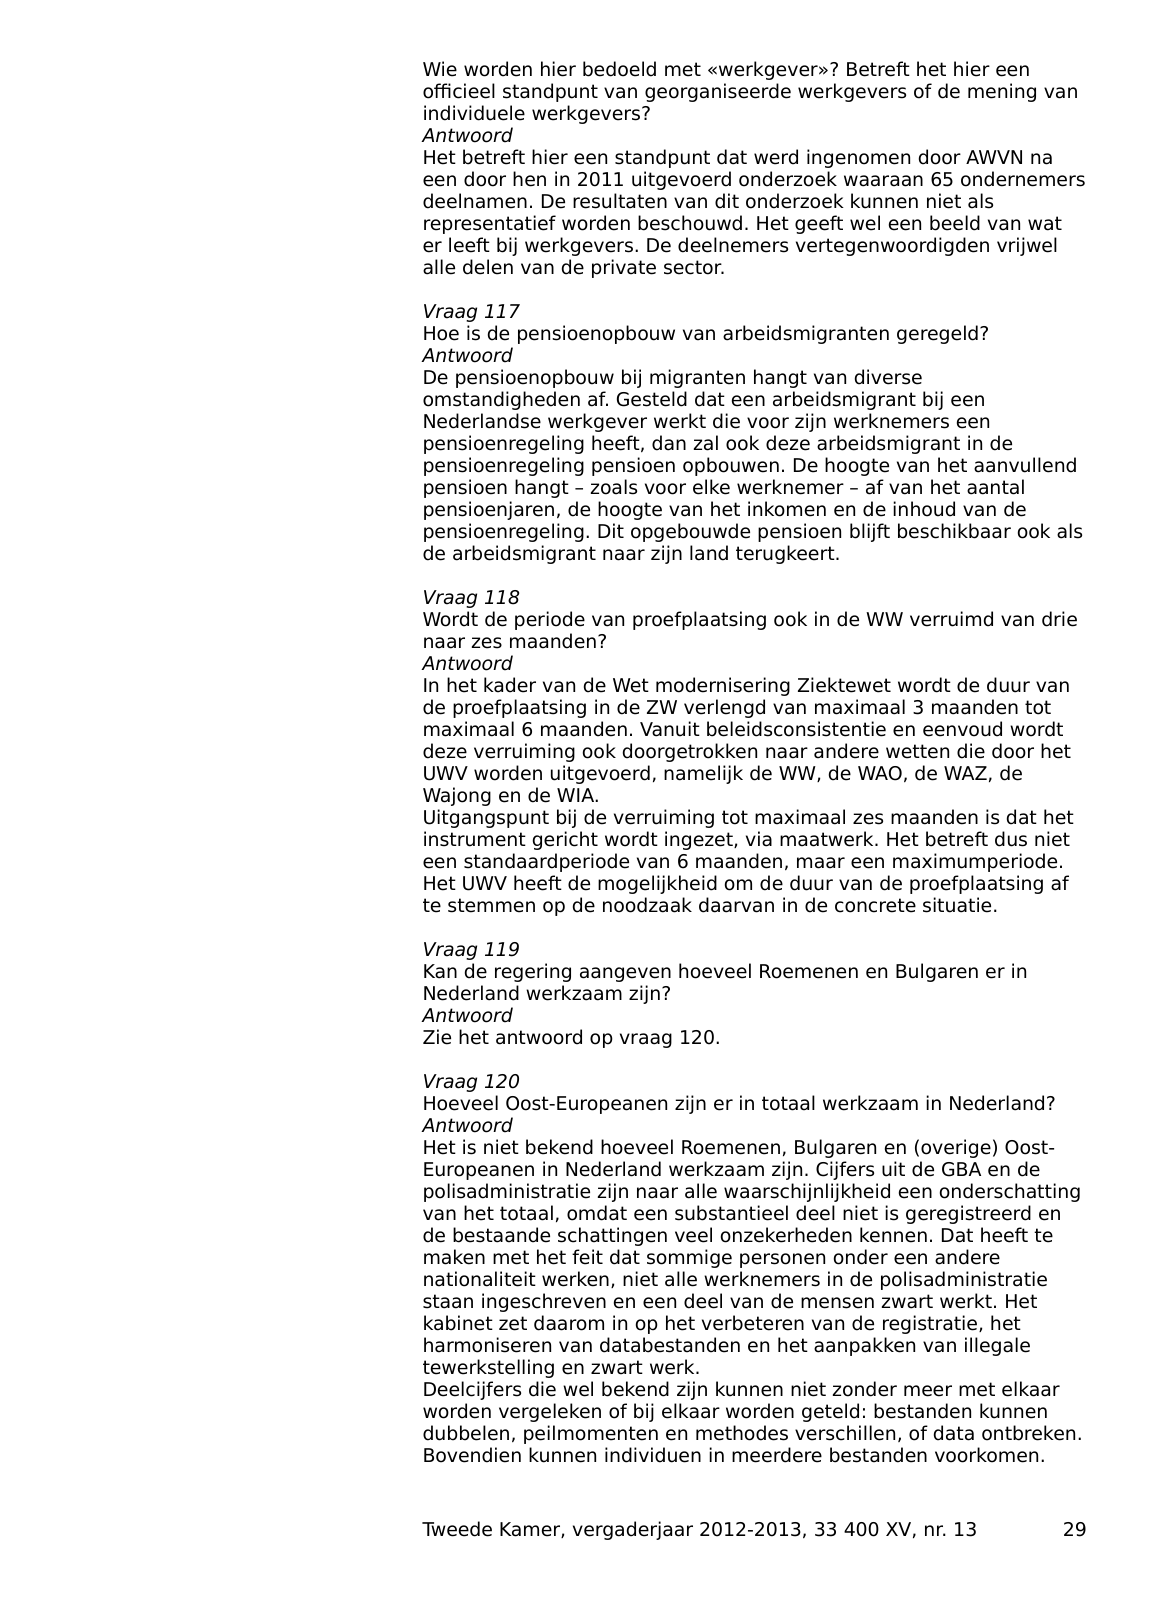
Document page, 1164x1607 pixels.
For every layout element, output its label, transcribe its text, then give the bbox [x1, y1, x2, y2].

text Wie worden hier bedoeld met «werkgever»? Betreft het hier een officieel standpunt van georganiseerde werkgevers of de mening van individuele werkgevers? [422, 59, 1087, 125]
text Antwoord [422, 125, 1087, 147]
text Vraag 117 [422, 301, 1087, 323]
text Antwoord [422, 1005, 1087, 1027]
text Kan de regering aangeven hoeveel Roemenen en Bulgaren er in Nederland werkzaam zijn? [422, 961, 1087, 1005]
text Hoe is de pensioenopbouw van arbeidsmigranten geregeld? [422, 323, 1087, 345]
text Uitgangspunt bij de verruiming tot maximaal zes maanden is dat het instrument gericht wordt ingezet, via maatwerk. Het betreft dus niet een standaardperiode van 6 maanden, maar een maximumperiode. Het UWV heeft de mogelijkheid om de duur van de proefplaatsing af te stemmen op de noodzaak daarvan in de concrete situatie. [422, 807, 1087, 917]
text Het is niet bekend hoeveel Roemenen, Bulgaren en (overige) Oost-Europeanen in Nederland werkzaam zijn. Cijfers uit de GBA en de polisadministratie zijn naar alle waarschijnlijkheid een onderschatting van het totaal, omdat een substantieel deel niet is geregistreerd en de bestaande schattingen veel onzekerheden kennen. Dat heeft te maken met het feit dat sommige personen onder een andere nationaliteit werken, niet alle werknemers in de polisadministratie staan ingeschreven en een deel van de mensen zwart werkt. Het kabinet zet daarom in op het verbeteren van de registratie, het harmoniseren van databestanden en het aanpakken van illegale tewerkstelling en zwart werk. [422, 1137, 1087, 1379]
text Antwoord [422, 1115, 1087, 1137]
text Vraag 119 [422, 939, 1087, 961]
text Zie het antwoord op vraag 120. [422, 1027, 1087, 1049]
text Antwoord [422, 653, 1087, 675]
text Het betreft hier een standpunt dat werd ingenomen door AWVN na een door hen in 2011 uitgevoerd onderzoek waaraan 65 ondernemers deelnamen. De resultaten van dit onderzoek kunnen niet als representatief worden beschouwd. Het geeft wel een beeld van wat er leeft bij werkgevers. De deelnemers vertegenwoordigden vrijwel alle delen van de private sector. [422, 147, 1087, 279]
text Vraag 118 [422, 587, 1087, 609]
text In het kader van de Wet modernisering Ziektewet wordt de duur van de proefplaatsing in de ZW verlengd van maximaal 3 maanden tot maximaal 6 maanden. Vanuit beleidsconsistentie en eenvoud wordt deze verruiming ook doorgetrokken naar andere wetten die door het UWV worden uitgevoerd, namelijk de WW, de WAO, de WAZ, de Wajong en de WIA. [422, 675, 1087, 807]
text Vraag 120 [422, 1071, 1087, 1093]
text Antwoord [422, 345, 1087, 367]
text De pensioenopbouw bij migranten hangt van diverse omstandigheden af. Gesteld dat een arbeidsmigrant bij een Nederlandse werkgever werkt die voor zijn werknemers een pensioenregeling heeft, dan zal ook deze arbeidsmigrant in de pensioenregeling pensioen opbouwen. De hoogte van het aanvullend pensioen hangt – zoals voor elke werknemer – af van het aantal pensioenjaren, de hoogte van het inkomen en de inhoud van de pensioenregeling. Dit opgebouwde pensioen blijft beschikbaar ook als de arbeidsmigrant naar zijn land terugkeert. [422, 367, 1087, 565]
text Hoeveel Oost-Europeanen zijn er in totaal werkzaam in Nederland? [422, 1093, 1087, 1115]
text Deelcijfers die wel bekend zijn kunnen niet zonder meer met elkaar worden vergeleken of bij elkaar worden geteld: bestanden kunnen dubbelen, peilmomenten en methodes verschillen, of data ontbreken. Bovendien kunnen individuen in meerdere bestanden voorkomen. [422, 1379, 1087, 1467]
text Wordt de periode van proefplaatsing ook in de WW verruimd van drie naar zes maanden? [422, 609, 1087, 653]
